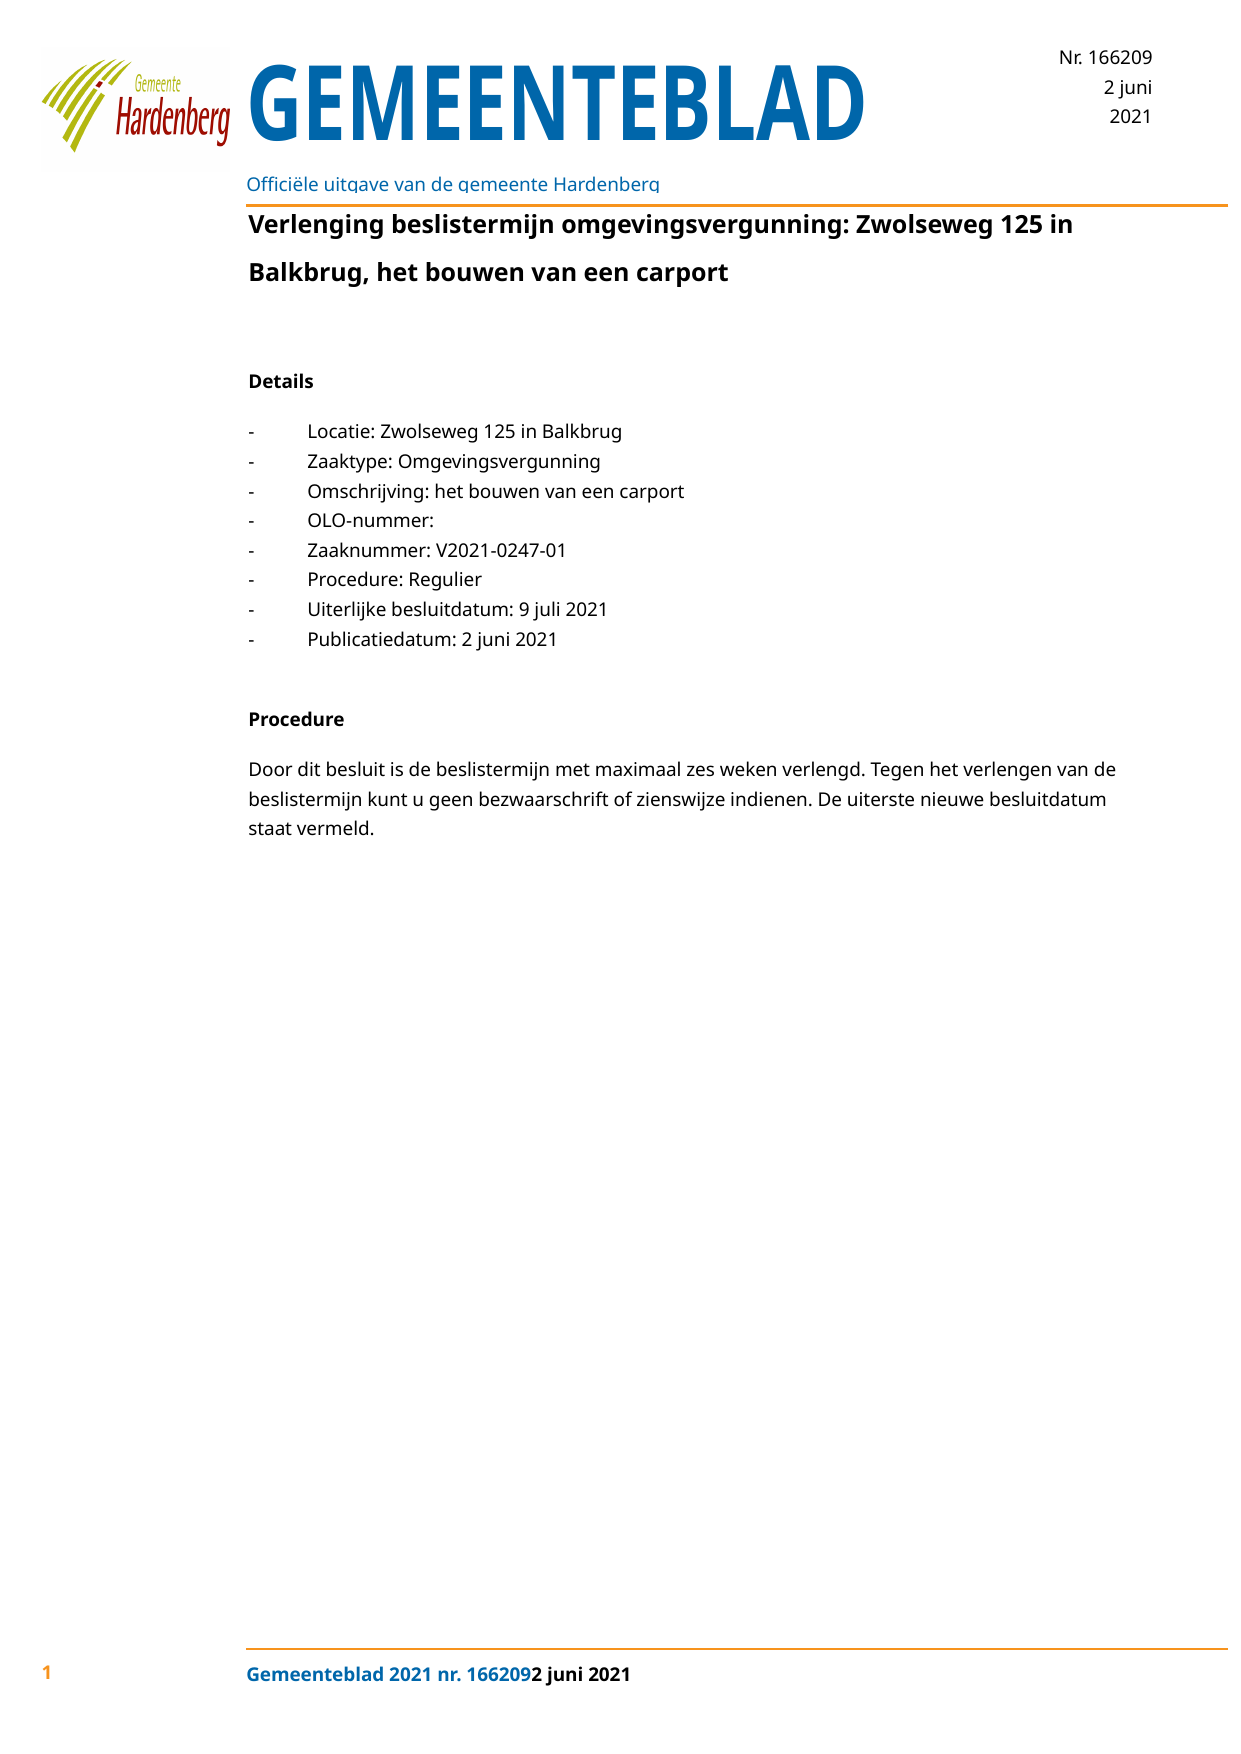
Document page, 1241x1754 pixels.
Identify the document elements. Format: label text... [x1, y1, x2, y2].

list Procedure: Regulier [248, 567, 1152, 592]
text Door dit besluit is de beslistermijn met maximaal zes weken verlengd. Tegen het verlengen van de beslistermijn kunt u geen bezwaarschrift of zienswijze indienen. De uiterste nieuwe besluitdatum staat vermeld. [248, 756, 1152, 841]
list Omschrijving: het bouwen van een carport [248, 478, 1152, 504]
list Publicatiedatum: 2 juni 2021 [248, 626, 1152, 652]
text Procedure [248, 706, 1152, 732]
list Zaaktype: Omgevingsvergunning [248, 448, 1152, 474]
text Details [248, 368, 1152, 394]
picture [41, 47, 231, 172]
list OLO-nummer: [248, 507, 1152, 533]
text Verlenging beslistermijn omgevingsvergunning: Zwolseweg 125 in Balkbrug, het bouwen van een carport [248, 207, 1152, 288]
list Uiterlijke besluitdatum: 9 juli 2021 [248, 596, 1152, 622]
list Zaaknummer: V2021-0247-01 [248, 537, 1152, 563]
list Locatie: Zwolseweg 125 in Balkbrug [248, 419, 1152, 444]
